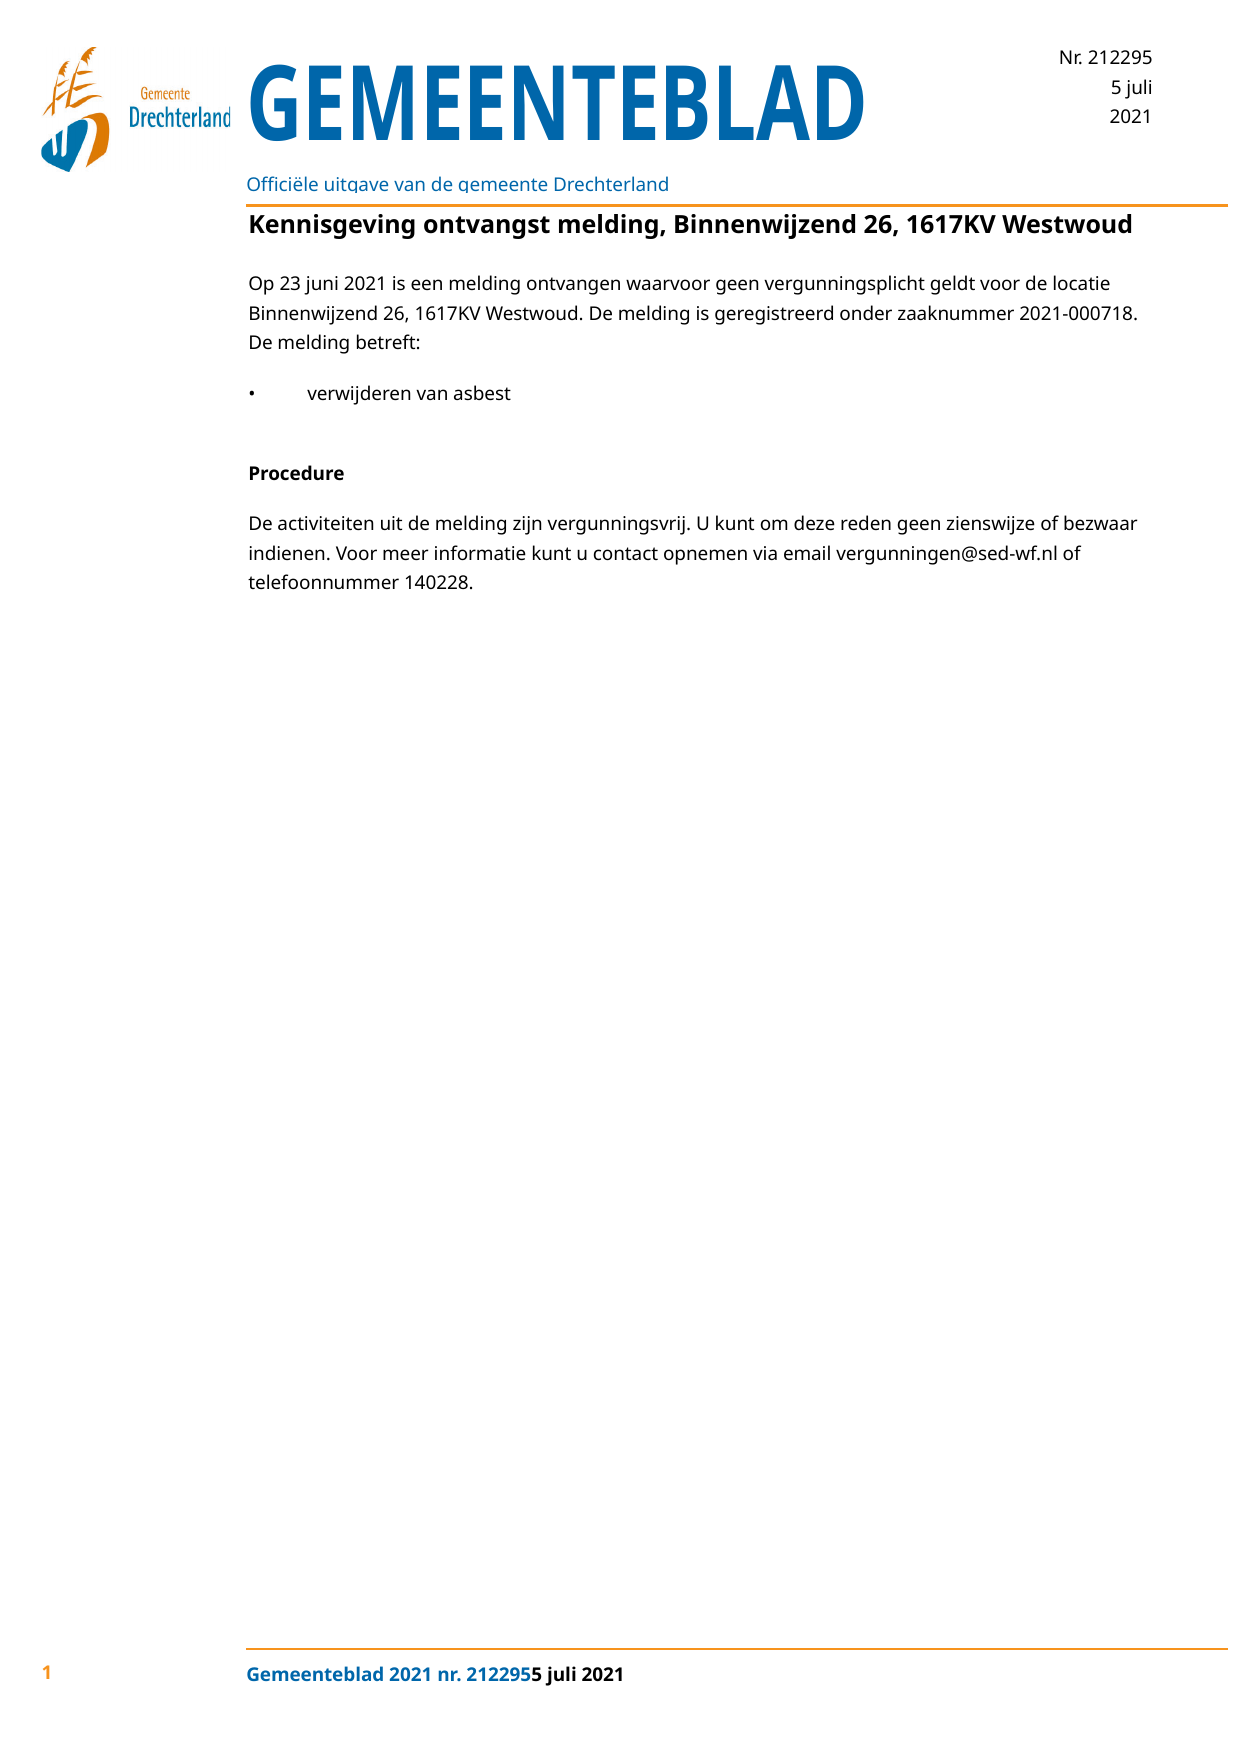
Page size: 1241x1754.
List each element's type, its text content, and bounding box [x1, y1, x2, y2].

text Procedure [248, 460, 1152, 486]
text De activiteiten uit de melding zijn vergunningsvrij. U kunt om deze reden geen zienswijze of bezwaar indienen. Voor meer informatie kunt u contact opnemen via email vergunningen@sed-wf.nl of telefoonnummer 140228. [248, 510, 1152, 595]
text Kennisgeving ontvangst melding, Binnenwijzend 26, 1617KV Westwoud [248, 207, 1152, 241]
picture [41, 158, 64, 172]
picture [226, 115, 231, 124]
text Op 23 juni 2021 is een melding ontvangen waarvoor geen vergunningsplicht geldt voor de locatie Binnenwijzend 26, 1617KV Westwoud. De melding is geregistreerd onder zaaknummer 2021-000718. De melding betreft: [248, 270, 1152, 355]
list verwijderen van asbest [248, 380, 1152, 406]
picture [41, 47, 231, 172]
